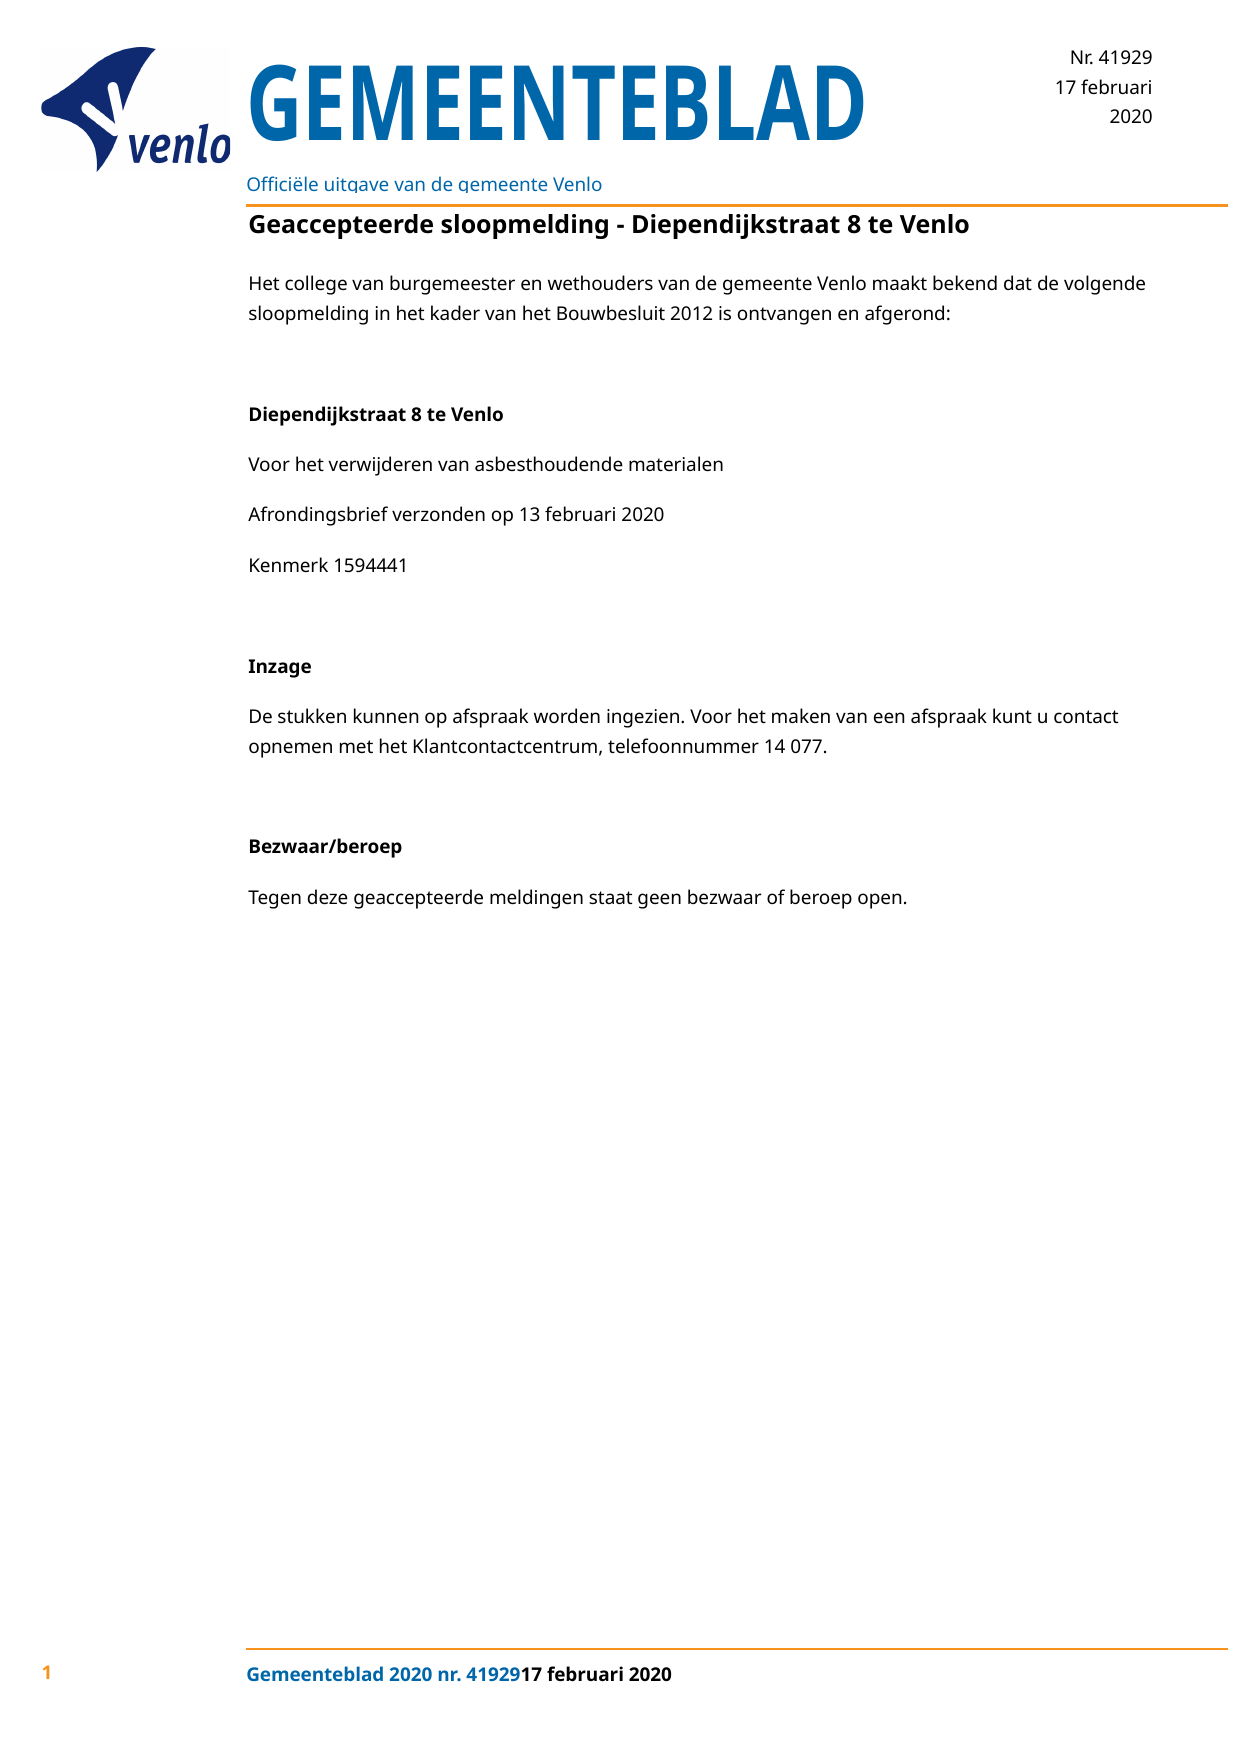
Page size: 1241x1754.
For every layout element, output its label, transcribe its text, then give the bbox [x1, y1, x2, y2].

text Diependijkstraat 8 te Venlo [248, 401, 1152, 426]
text Tegen deze geaccepteerde meldingen staat geen bezwaar of beroep open. [248, 884, 1152, 910]
text Het college van burgemeester en wethouders van de gemeente Venlo maakt bekend dat de volgende sloopmelding in het kader van het Bouwbesluit 2012 is ontvangen en afgerond: [248, 270, 1152, 326]
text Kenmerk 1594441 [248, 552, 1152, 578]
text Afrondingsbrief verzonden op 13 februari 2020 [248, 502, 1152, 527]
text Bezwaar/beroep [248, 834, 1152, 859]
picture [41, 47, 231, 172]
text Inzage [248, 653, 1152, 678]
text Geaccepteerde sloopmelding - Diependijkstraat 8 te Venlo [248, 207, 1152, 241]
text Voor het verwijderen van asbesthoudende materialen [248, 451, 1152, 477]
text De stukken kunnen op afspraak worden ingezien. Voor het maken van een afspraak kunt u contact opnemen met het Klantcontactcentrum, telefoonnummer 14 077. [248, 703, 1152, 758]
